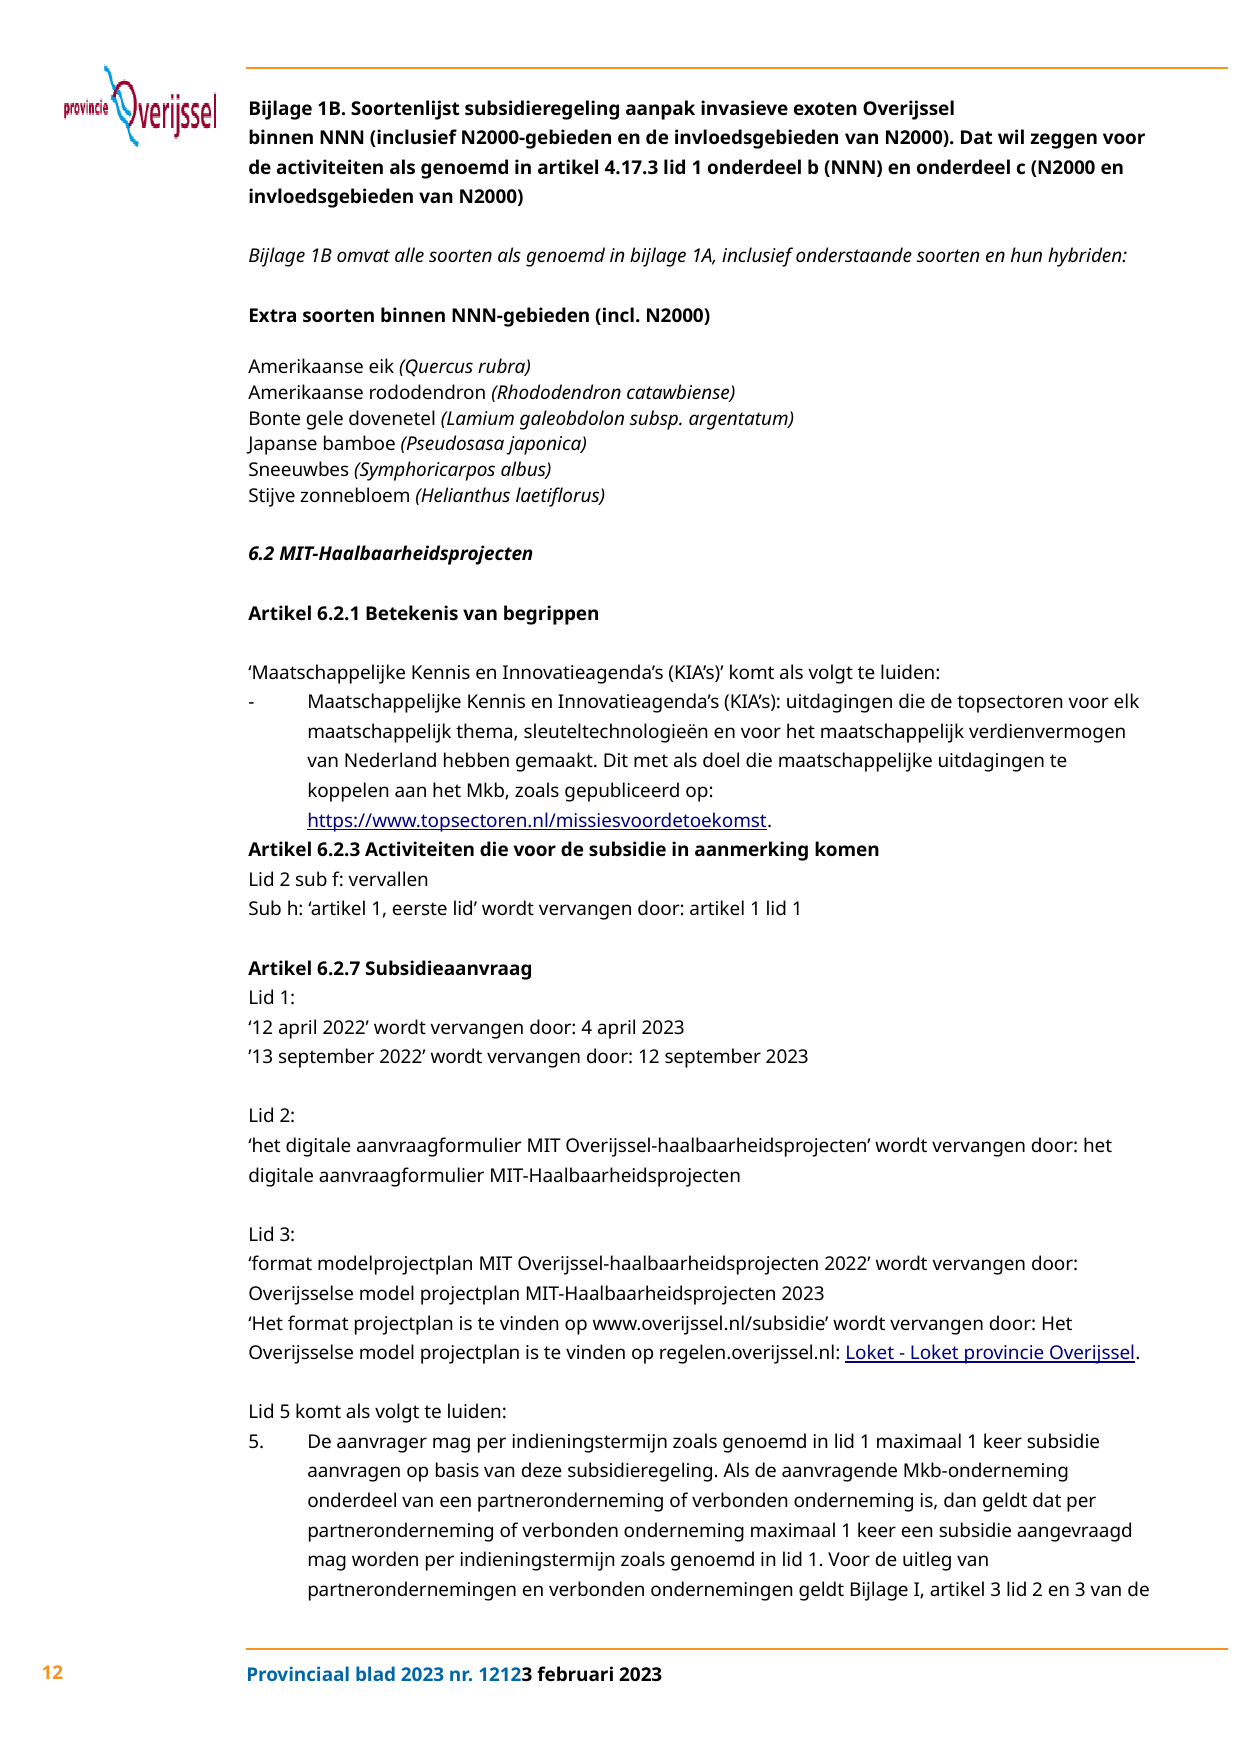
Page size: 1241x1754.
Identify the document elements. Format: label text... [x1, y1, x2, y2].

text ‘format modelprojectplan MIT Overijssel-haalbaarheidsprojecten 2022’ wordt vervangen door: Overijsselse model projectplan MIT-Haalbaarheidsprojecten 2023 [248, 1251, 1152, 1306]
table_cell Sneeuwbes (Symphoricarpos albus) [248, 456, 1152, 482]
table_cell [248, 328, 1152, 353]
picture [41, 47, 231, 172]
text ‘het digitale aanvraagformulier MIT Overijssel-haalbaarheidsprojecten’ wordt vervangen door: het digitale aanvraagformulier MIT-Haalbaarheidsprojecten [248, 1132, 1152, 1188]
table_cell Amerikaanse eik (Quercus rubra) [248, 354, 1152, 379]
text Artikel 6.2.7 Subsidieaanvraag [248, 955, 1152, 981]
list De aanvrager mag per indieningstermijn zoals genoemd in lid 1 maximaal 1 keer subsidie aanvragen op basis van deze subsidieregeling. Als de aanvragende Mkb-onderneming onderdeel van een partneronderneming of verbonden onderneming is, dan geldt dat per partneronderneming of verbonden onderneming maximaal 1 keer een subsidie aangevraagd mag worden per indieningstermijn zoals genoemd in lid 1. Voor de uitleg van partnerondernemingen en verbonden ondernemingen geldt Bijlage I, artikel 3 lid 2 en 3 van de [248, 1428, 1152, 1602]
table_cell Japanse bamboe (Pseudosasa japonica) [248, 431, 1152, 456]
text ‘Maatschappelijke Kennis en Innovatieagenda’s (KIA’s)’ komt als volgt te luiden: [248, 659, 1152, 685]
text binnen NNN (inclusief N2000-gebieden en de invloedsgebieden van N2000). Dat wil zeggen voor de activiteiten als genoemd in artikel 4.17.3 lid 1 onderdeel b (NNN) en onderdeel c (N2000 en invloedsgebieden van N2000) [248, 124, 1152, 209]
text Lid 1: [248, 984, 1152, 1010]
text ’13 september 2022’ wordt vervangen door: 12 september 2023 [248, 1043, 1152, 1069]
text Lid 5 komt als volgt te luiden: [248, 1398, 1152, 1424]
text 6.2 MIT-Haalbaarheidsprojecten [248, 541, 1152, 566]
text Artikel 6.2.1 Betekenis van begrippen [248, 600, 1152, 626]
text ‘12 april 2022’ wordt vervangen door: 4 april 2023 [248, 1014, 1152, 1040]
list Maatschappelijke Kennis en Innovatieagenda’s (KIA’s): uitdagingen die de topsectoren voor elk maatschappelijk thema, sleuteltechnologieën en voor het maatschappelijk verdienvermogen van Nederland hebben gemaakt. Dit met als doel die maatschappelijke uitdagingen te koppelen aan het Mkb, zoals gepubliceerd op: https://www.topsectoren.nl/missiesvoordetoekomst. [248, 688, 1152, 833]
text Lid 2 sub f: vervallen [248, 866, 1152, 892]
text ‘Het format projectplan is te vinden op www.overijssel.nl/subsidie’ wordt vervangen door: Het Overijsselse model projectplan is te vinden op regelen.overijssel.nl: Loket - Loket provincie Overijssel. [248, 1310, 1152, 1365]
text Lid 3: [248, 1221, 1152, 1247]
text Artikel 6.2.3 Activiteiten die voor de subsidie in aanmerking komen [248, 836, 1152, 862]
text Sub h: ‘artikel 1, eerste lid’ wordt vervangen door: artikel 1 lid 1 [248, 896, 1152, 921]
table_cell Stijve zonnebloem (Helianthus laetiflorus) [248, 482, 1152, 508]
table_cell Amerikaanse rododendron (Rhododendron catawbiense) [248, 379, 1152, 405]
table_header Extra soorten binnen NNN-gebieden (incl. N2000) [248, 302, 1152, 328]
text Lid 2: [248, 1103, 1152, 1128]
text Bijlage 1B. Soortenlijst subsidieregeling aanpak invasieve exoten Overijssel [248, 95, 1152, 121]
text Bijlage 1B omvat alle soorten als genoemd in bijlage 1A, inclusief onderstaande soorten en hun hybriden: [248, 243, 1152, 268]
table_cell Bonte gele dovenetel (Lamium galeobdolon subsp. argentatum) [248, 405, 1152, 431]
